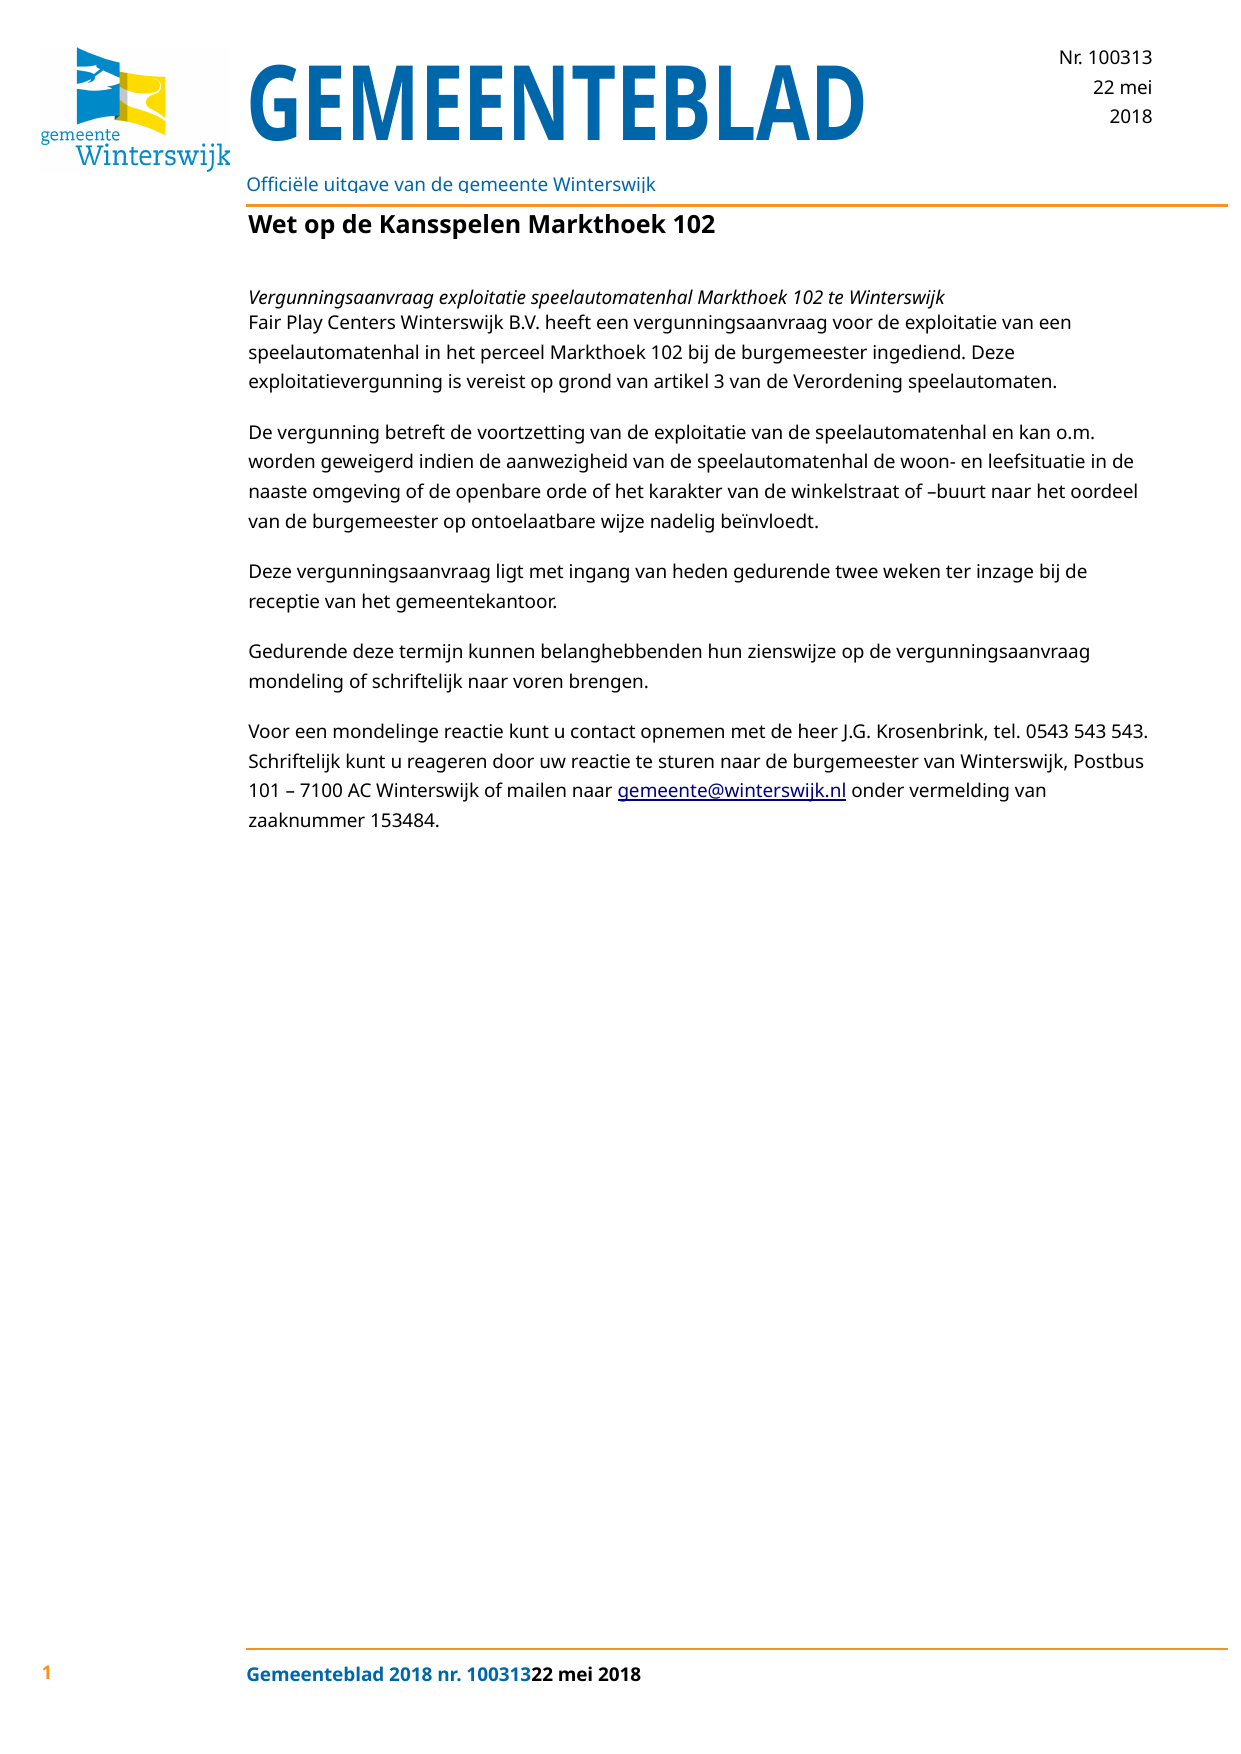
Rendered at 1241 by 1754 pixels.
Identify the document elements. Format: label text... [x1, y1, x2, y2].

picture [41, 47, 231, 172]
text Wet op de Kansspelen Markthoek 102 [248, 207, 1152, 241]
text Deze vergunningsaanvraag ligt met ingang van heden gedurende twee weken ter inzage bij de receptie van het gemeentekantoor. [248, 558, 1152, 614]
text De vergunning betreft de voortzetting van de exploitatie van de speelautomatenhal en kan o.m. worden geweigerd indien de aanwezigheid van de speelautomatenhal de woon- en leefsituatie in de naaste omgeving of de openbare orde of het karakter van de winkelstraat of –buurt naar het oordeel van de burgemeester op ontoelaatbare wijze nadelig beïnvloedt. [248, 419, 1152, 534]
picture [225, 153, 231, 162]
text Gedurende deze termijn kunnen belanghebbenden hun zienswijze op de vergunningsaanvraag mondeling of schriftelijk naar voren brengen. [248, 638, 1152, 694]
text Fair Play Centers Winterswijk B.V. heeft een vergunningsaanvraag voor de exploitatie van een speelautomatenhal in het perceel Markthoek 102 bij de burgemeester ingediend. Deze exploitatievergunning is vereist op grond van artikel 3 van de Verordening speelautomaten. [248, 309, 1152, 394]
text Vergunningsaanvraag exploitatie speelautomatenhal Markthoek 102 te Winterswijk [248, 284, 1152, 309]
text Voor een mondelinge reactie kunt u contact opnemen met de heer J.G. Krosenbrink, tel. 0543 543 543. Schriftelijk kunt u reageren door uw reactie te sturen naar de burgemeester van Winterswijk, Postbus 101 – 7100 AC Winterswijk of mailen naar gemeente@winterswijk.nl onder vermelding van zaaknummer 153484. [248, 718, 1152, 833]
